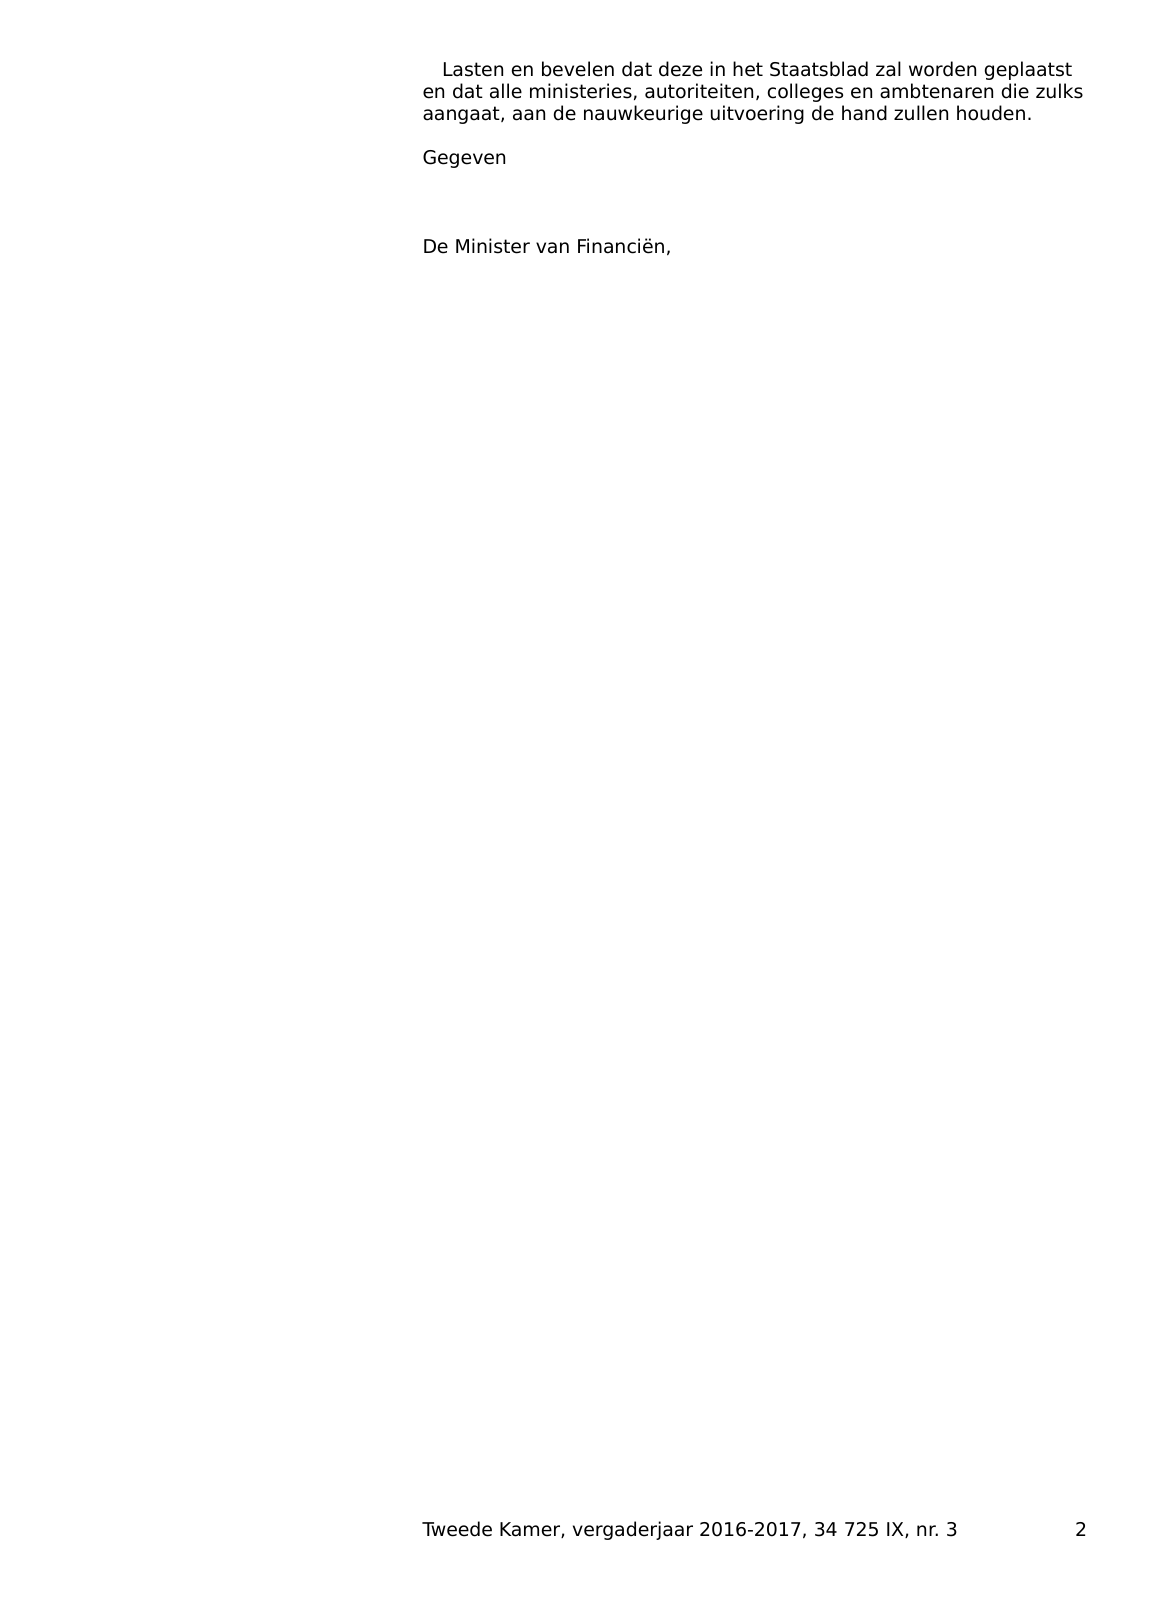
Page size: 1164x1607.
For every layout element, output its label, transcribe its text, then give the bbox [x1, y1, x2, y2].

text Lasten en bevelen dat deze in het Staatsblad zal worden geplaatst en dat alle ministeries, autoriteiten, colleges en ambtenaren die zulks aangaat, aan de nauwkeurige uitvoering de hand zullen houden. [422, 59, 1087, 125]
text De Minister van Financiën, [422, 236, 1087, 258]
text Gegeven [422, 147, 1087, 169]
